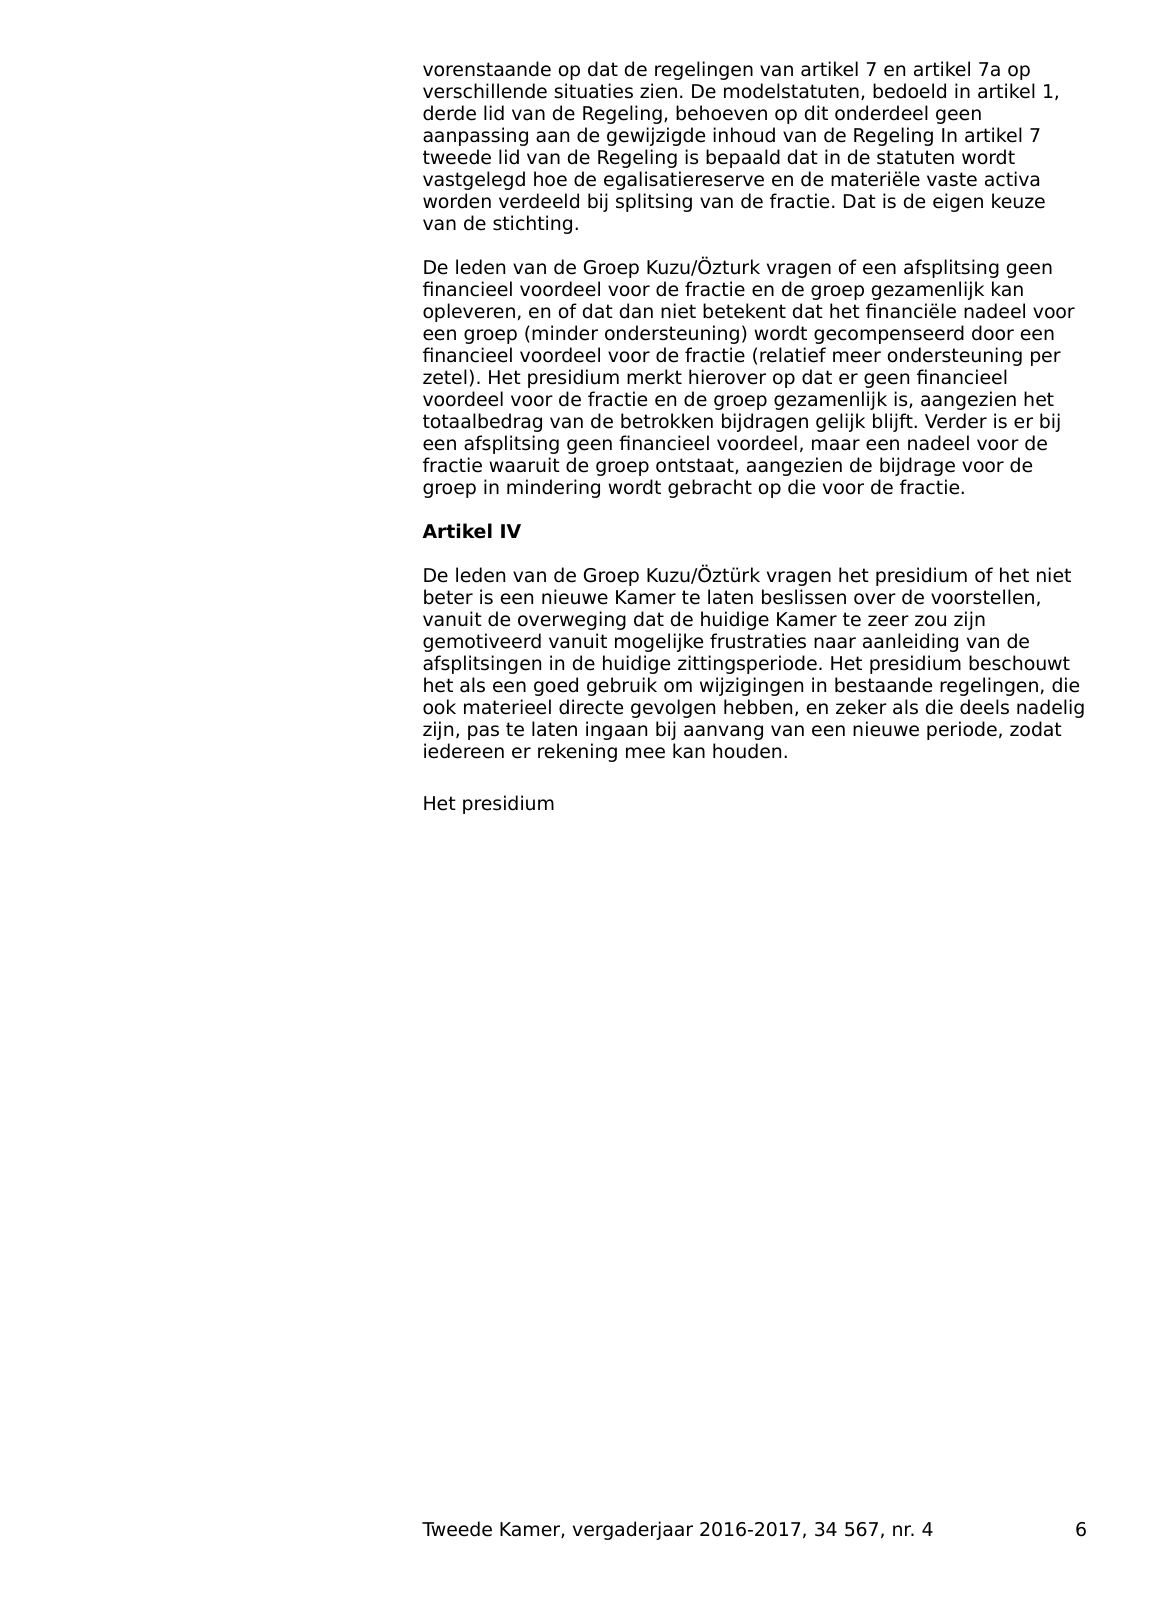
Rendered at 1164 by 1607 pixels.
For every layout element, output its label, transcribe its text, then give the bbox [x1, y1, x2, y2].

subtitle Artikel IV [422, 521, 1087, 543]
text vorenstaande op dat de regelingen van artikel 7 en artikel 7a op verschillende situaties zien. De modelstatuten, bedoeld in artikel 1, derde lid van de Regeling, behoeven op dit onderdeel geen aanpassing aan de gewijzigde inhoud van de Regeling In artikel 7 tweede lid van de Regeling is bepaald dat in de statuten wordt vastgelegd hoe de egalisatiereserve en de materiële vaste activa worden verdeeld bij splitsing van de fractie. Dat is de eigen keuze van de stichting. [422, 59, 1087, 235]
text De leden van de Groep Kuzu/Özturk vragen of een afsplitsing geen financieel voordeel voor de fractie en de groep gezamenlijk kan opleveren, en of dat dan niet betekent dat het financiële nadeel voor een groep (minder ondersteuning) wordt gecompenseerd door een financieel voordeel voor de fractie (relatief meer ondersteuning per zetel). Het presidium merkt hierover op dat er geen financieel voordeel voor de fractie en de groep gezamenlijk is, aangezien het totaalbedrag van de betrokken bijdragen gelijk blijft. Verder is er bij een afsplitsing geen financieel voordeel, maar een nadeel voor de fractie waaruit de groep ontstaat, aangezien de bijdrage voor de groep in mindering wordt gebracht op die voor de fractie. [422, 257, 1087, 499]
text Het presidium [422, 793, 1087, 815]
text De leden van de Groep Kuzu/Öztürk vragen het presidium of het niet beter is een nieuwe Kamer te laten beslissen over de voorstellen, vanuit de overweging dat de huidige Kamer te zeer zou zijn gemotiveerd vanuit mogelijke frustraties naar aanleiding van de afsplitsingen in de huidige zittingsperiode. Het presidium beschouwt het als een goed gebruik om wijzigingen in bestaande regelingen, die ook materieel directe gevolgen hebben, en zeker als die deels nadelig zijn, pas te laten ingaan bij aanvang van een nieuwe periode, zodat iedereen er rekening mee kan houden. [422, 565, 1087, 763]
